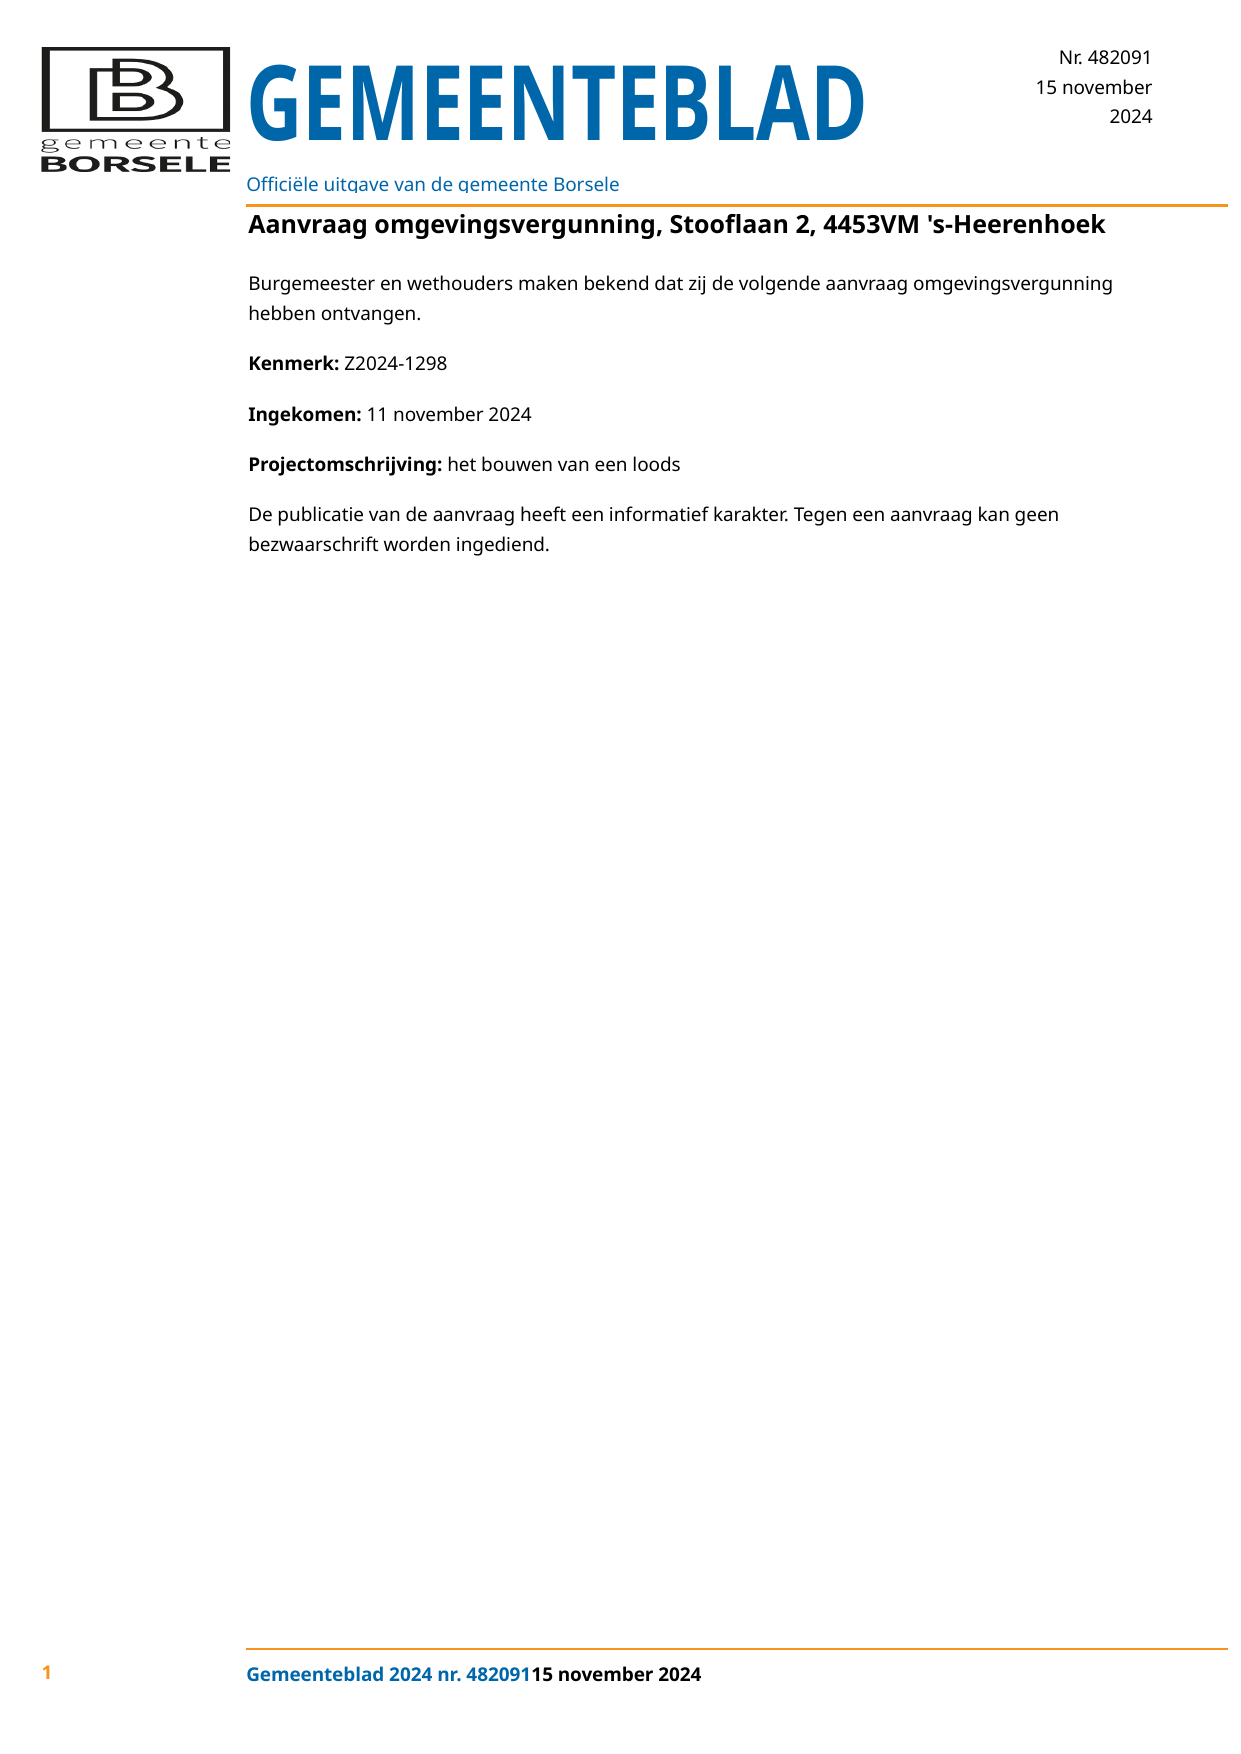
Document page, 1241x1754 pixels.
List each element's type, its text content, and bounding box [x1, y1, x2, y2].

text Projectomschrijving: het bouwen van een loods [248, 451, 1152, 477]
text Aanvraag omgevingsvergunning, Stooflaan 2, 4453VM 's-Heerenhoek [248, 207, 1152, 241]
text Burgemeester en wethouders maken bekend dat zij de volgende aanvraag omgevingsvergunning hebben ontvangen. [248, 270, 1152, 326]
text Kenmerk: Z2024-1298 [248, 350, 1152, 376]
picture [41, 47, 231, 172]
text Ingekomen: 11 november 2024 [248, 401, 1152, 426]
text De publicatie van de aanvraag heeft een informatief karakter. Tegen een aanvraag kan geen bezwaarschrift worden ingediend. [248, 502, 1152, 557]
